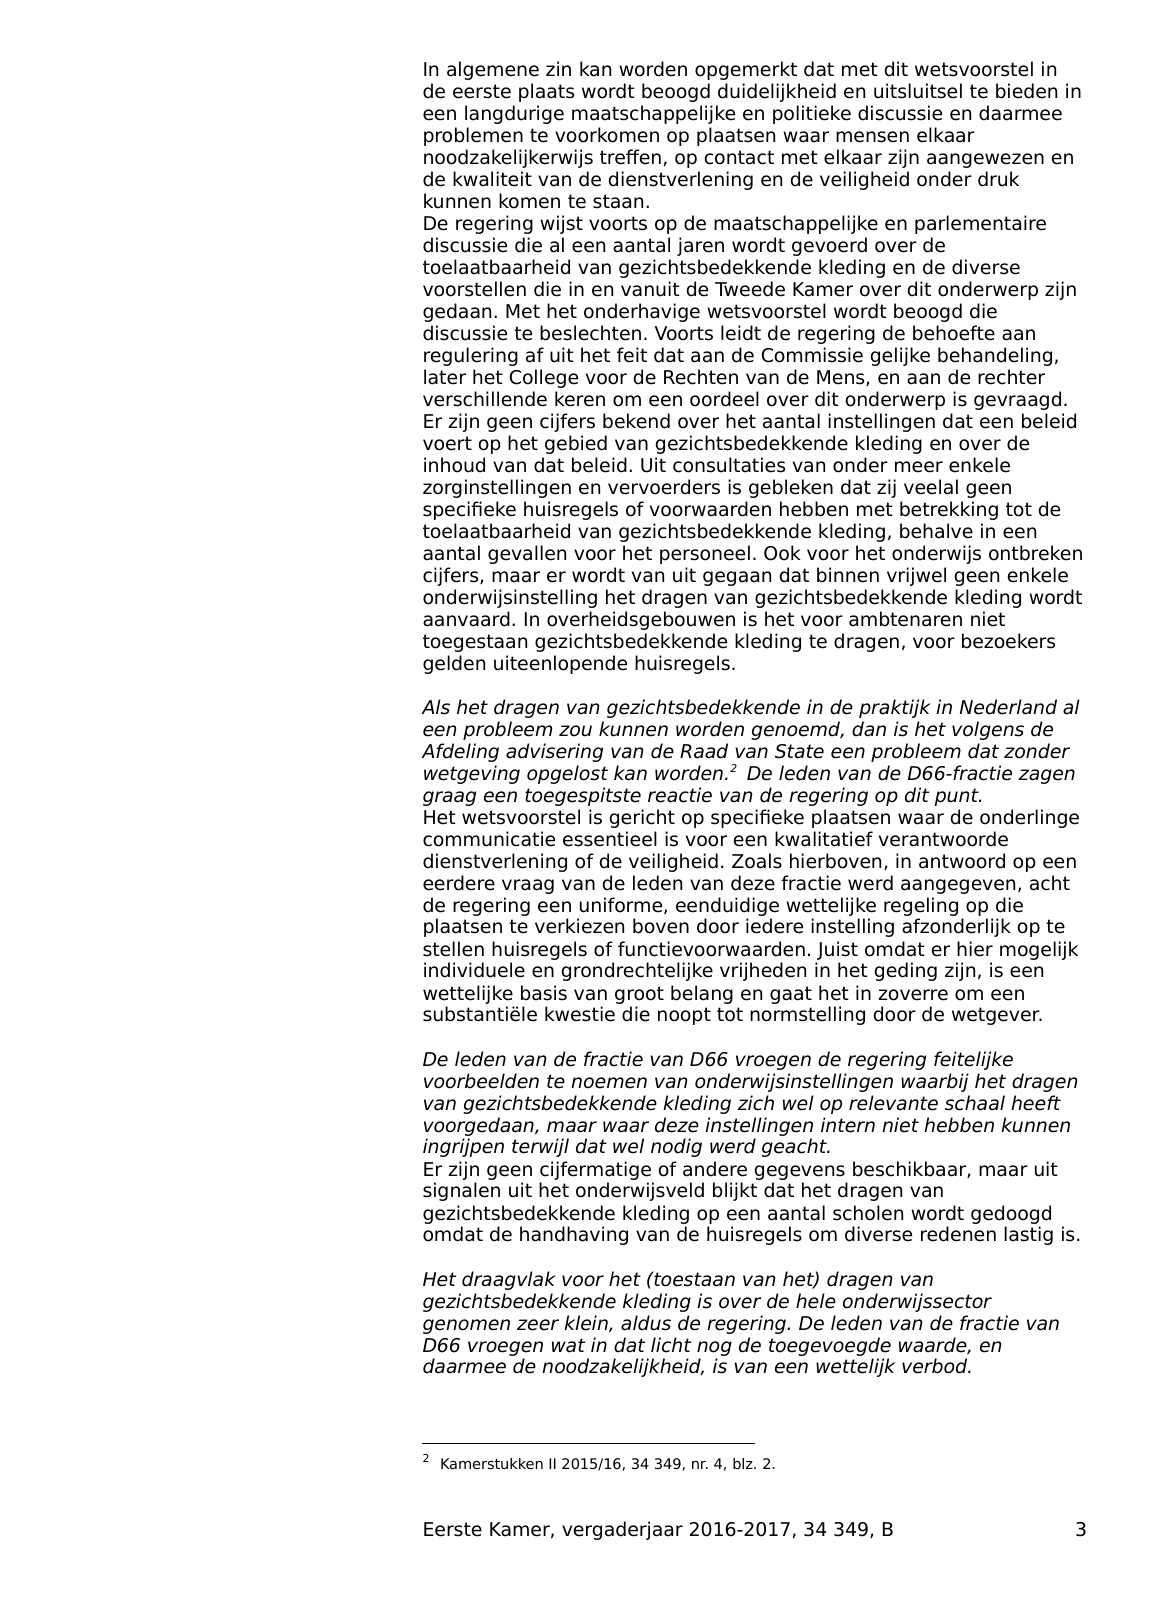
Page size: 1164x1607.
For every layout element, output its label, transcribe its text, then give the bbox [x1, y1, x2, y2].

text De regering wijst voorts op de maatschappelijke en parlementaire discussie die al een aantal jaren wordt gevoerd over de toelaatbaarheid van gezichtsbedekkende kleding en de diverse voorstellen die in en vanuit de Tweede Kamer over dit onderwerp zijn gedaan. Met het onderhavige wetsvoorstel wordt beoogd die discussie te beslechten. Voorts leidt de regering de behoefte aan regulering af uit het feit dat aan de Commissie gelijke behandeling, later het College voor de Rechten van de Mens, en aan de rechter verschillende keren om een oordeel over dit onderwerp is gevraagd. Er zijn geen cijfers bekend over het aantal instellingen dat een beleid voert op het gebied van gezichtsbedekkende kleding en over de inhoud van dat beleid. Uit consultaties van onder meer enkele zorginstellingen en vervoerders is gebleken dat zij veelal geen specifieke huisregels of voorwaarden hebben met betrekking tot de toelaatbaarheid van gezichtsbedekkende kleding, behalve in een aantal gevallen voor het personeel. Ook voor het onderwijs ontbreken cijfers, maar er wordt van uit gegaan dat binnen vrijwel geen enkele onderwijsinstelling het dragen van gezichtsbedekkende kleding wordt aanvaard. In overheidsgebouwen is het voor ambtenaren niet toegestaan gezichtsbedekkende kleding te dragen, voor bezoekers gelden uiteenlopende huisregels. [422, 213, 1087, 674]
text Er zijn geen cijfermatige of andere gegevens beschikbaar, maar uit signalen uit het onderwijsveld blijkt dat het dragen van gezichtsbedekkende kleding op een aantal scholen wordt gedoogd omdat de handhaving van de huisregels om diverse redenen lastig is. [422, 1158, 1087, 1246]
text Het wetsvoorstel is gericht op specifieke plaatsen waar de onderlinge communicatie essentieel is voor een kwalitatief verantwoorde dienstverlening of de veiligheid. Zoals hierboven, in antwoord op een eerdere vraag van de leden van deze fractie werd aangegeven, acht de regering een uniforme, eenduidige wettelijke regeling op die plaatsen te verkiezen boven door iedere instelling afzonderlijk op te stellen huisregels of functievoorwaarden. Juist omdat er hier mogelijk individuele en grondrechtelijke vrijheden in het geding zijn, is een wettelijke basis van groot belang en gaat het in zoverre om een substantiële kwestie die noopt tot normstelling door de wetgever. [422, 807, 1087, 1026]
text In algemene zin kan worden opgemerkt dat met dit wetsvoorstel in de eerste plaats wordt beoogd duidelijkheid en uitsluitsel te bieden in een langdurige maatschappelijke en politieke discussie en daarmee problemen te voorkomen op plaatsen waar mensen elkaar noodzakelijkerwijs treffen, op contact met elkaar zijn aangewezen en de kwaliteit van de dienstverlening en de veiligheid onder druk kunnen komen te staan. [422, 59, 1087, 213]
text Als het dragen van gezichtsbedekkende in de praktijk in Nederland al een probleem zou kunnen worden genoemd, dan is het volgens de Afdeling advisering van de Raad van State een probleem dat zonder wetgeving opgelost kan worden. De leden van de D66-fractie zagen graag een toegespitste reactie van de regering op dit punt. [422, 697, 1087, 807]
text Kamerstukken II 2015/16, 34 349, nr. 4, blz. 2. [422, 1452, 1087, 1474]
text De leden van de fractie van D66 vroegen de regering feitelijke voorbeelden te noemen van onderwijsinstellingen waarbij het dragen van gezichtsbedekkende kleding zich wel op relevante schaal heeft voorgedaan, maar waar deze instellingen intern niet hebben kunnen ingrijpen terwijl dat wel nodig werd geacht. [422, 1048, 1087, 1158]
text Het draagvlak voor het (toestaan van het) dragen van gezichtsbedekkende kleding is over de hele onderwijssector genomen zeer klein, aldus de regering. De leden van de fractie van D66 vroegen wat in dat licht nog de toegevoegde waarde, en daarmee de noodzakelijkheid, is van een wettelijk verbod. [422, 1268, 1087, 1378]
